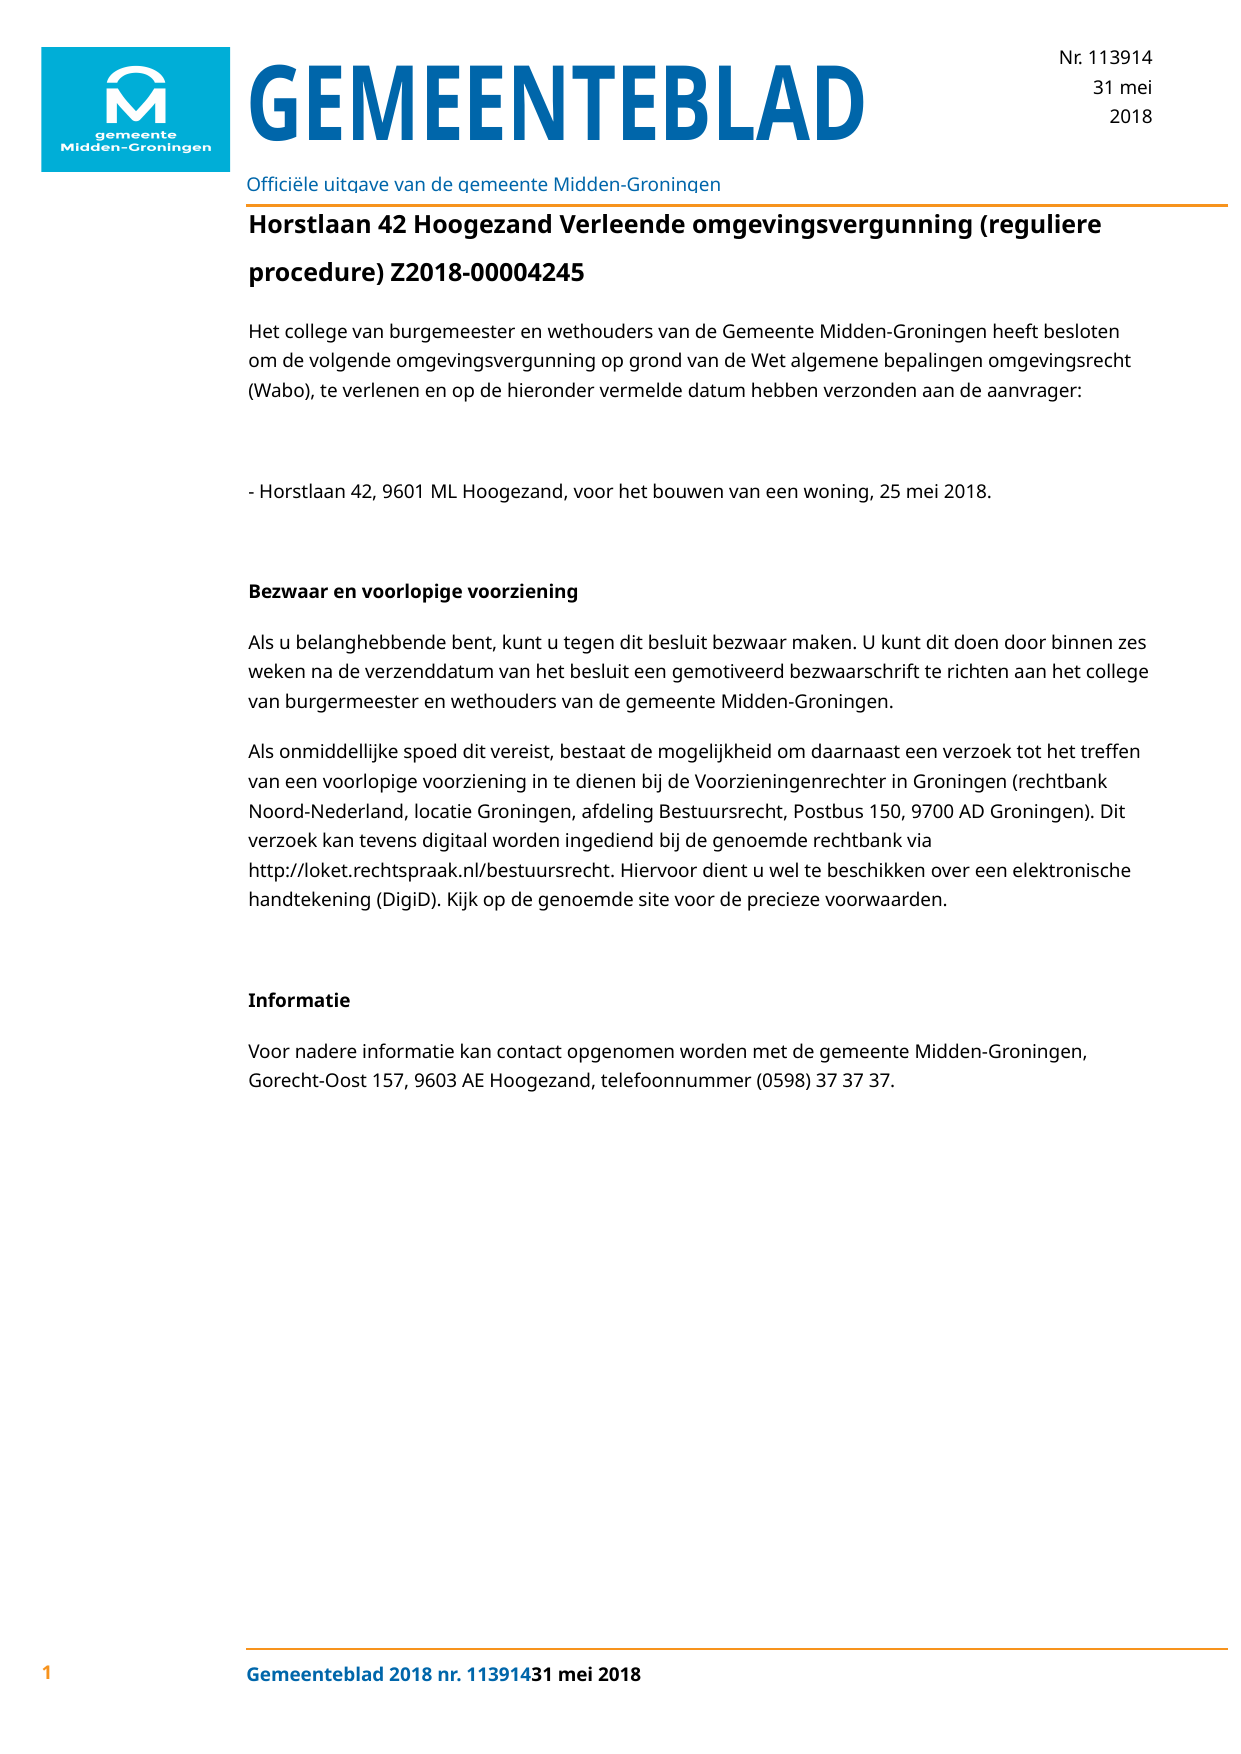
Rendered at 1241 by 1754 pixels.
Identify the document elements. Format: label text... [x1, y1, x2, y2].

picture [184, 146, 190, 153]
text Voor nadere informatie kan contact opgenomen worden met de gemeente Midden-Groningen, Gorecht-Oost 157, 9603 AE Hoogezand, telefoonnummer (0598) 37 37 37. [248, 1038, 1152, 1093]
text - Horstlaan 42, 9601 ML Hoogezand, voor het bouwen van een woning, 25 mei 2018. [248, 478, 1152, 504]
picture [107, 89, 165, 122]
text Als onmiddellijke spoed dit vereist, bestaat de mogelijkheid om daarnaast een verzoek tot het treffen van een voorlopige voorziening in te dienen bij de Voorzieningenrechter in Groningen (rechtbank Noord-Nederland, locatie Groningen, afdeling Bestuursrecht, Postbus 150, 9700 AD Groningen). Dit verzoek kan tevens digitaal worden ingediend bij de genoemde rechtbank via http://loket.rechtspraak.nl/bestuursrecht. Hiervoor dient u wel te beschikken over een elektronische handtekening (DigiD). Kijk op de genoemde site voor de precieze voorwaarden. [248, 739, 1152, 912]
text Horstlaan 42 Hoogezand Verleende omgevingsvergunning (reguliere procedure) Z2018-00004245 [248, 207, 1152, 288]
picture [108, 66, 164, 82]
text Informatie [248, 987, 1152, 1013]
text Als u belanghebbende bent, kunt u tegen dit besluit bezwaar maken. U kunt dit doen door binnen zes weken na de verzenddatum van het besluit een gemotiveerd bezwaarschrift te richten aan het college van burgermeester en wethouders van de gemeente Midden-Groningen. [248, 629, 1152, 714]
text Het college van burgemeester en wethouders van de Gemeente Midden-Groningen heeft besloten om de volgende omgevingsvergunning op grond van de Wet algemene bepalingen omgevingsrecht (Wabo), te verlenen en op de hieronder vermelde datum hebben verzonden aan de aanvrager: [248, 318, 1152, 403]
text Bezwaar en voorlopige voorziening [248, 579, 1152, 604]
